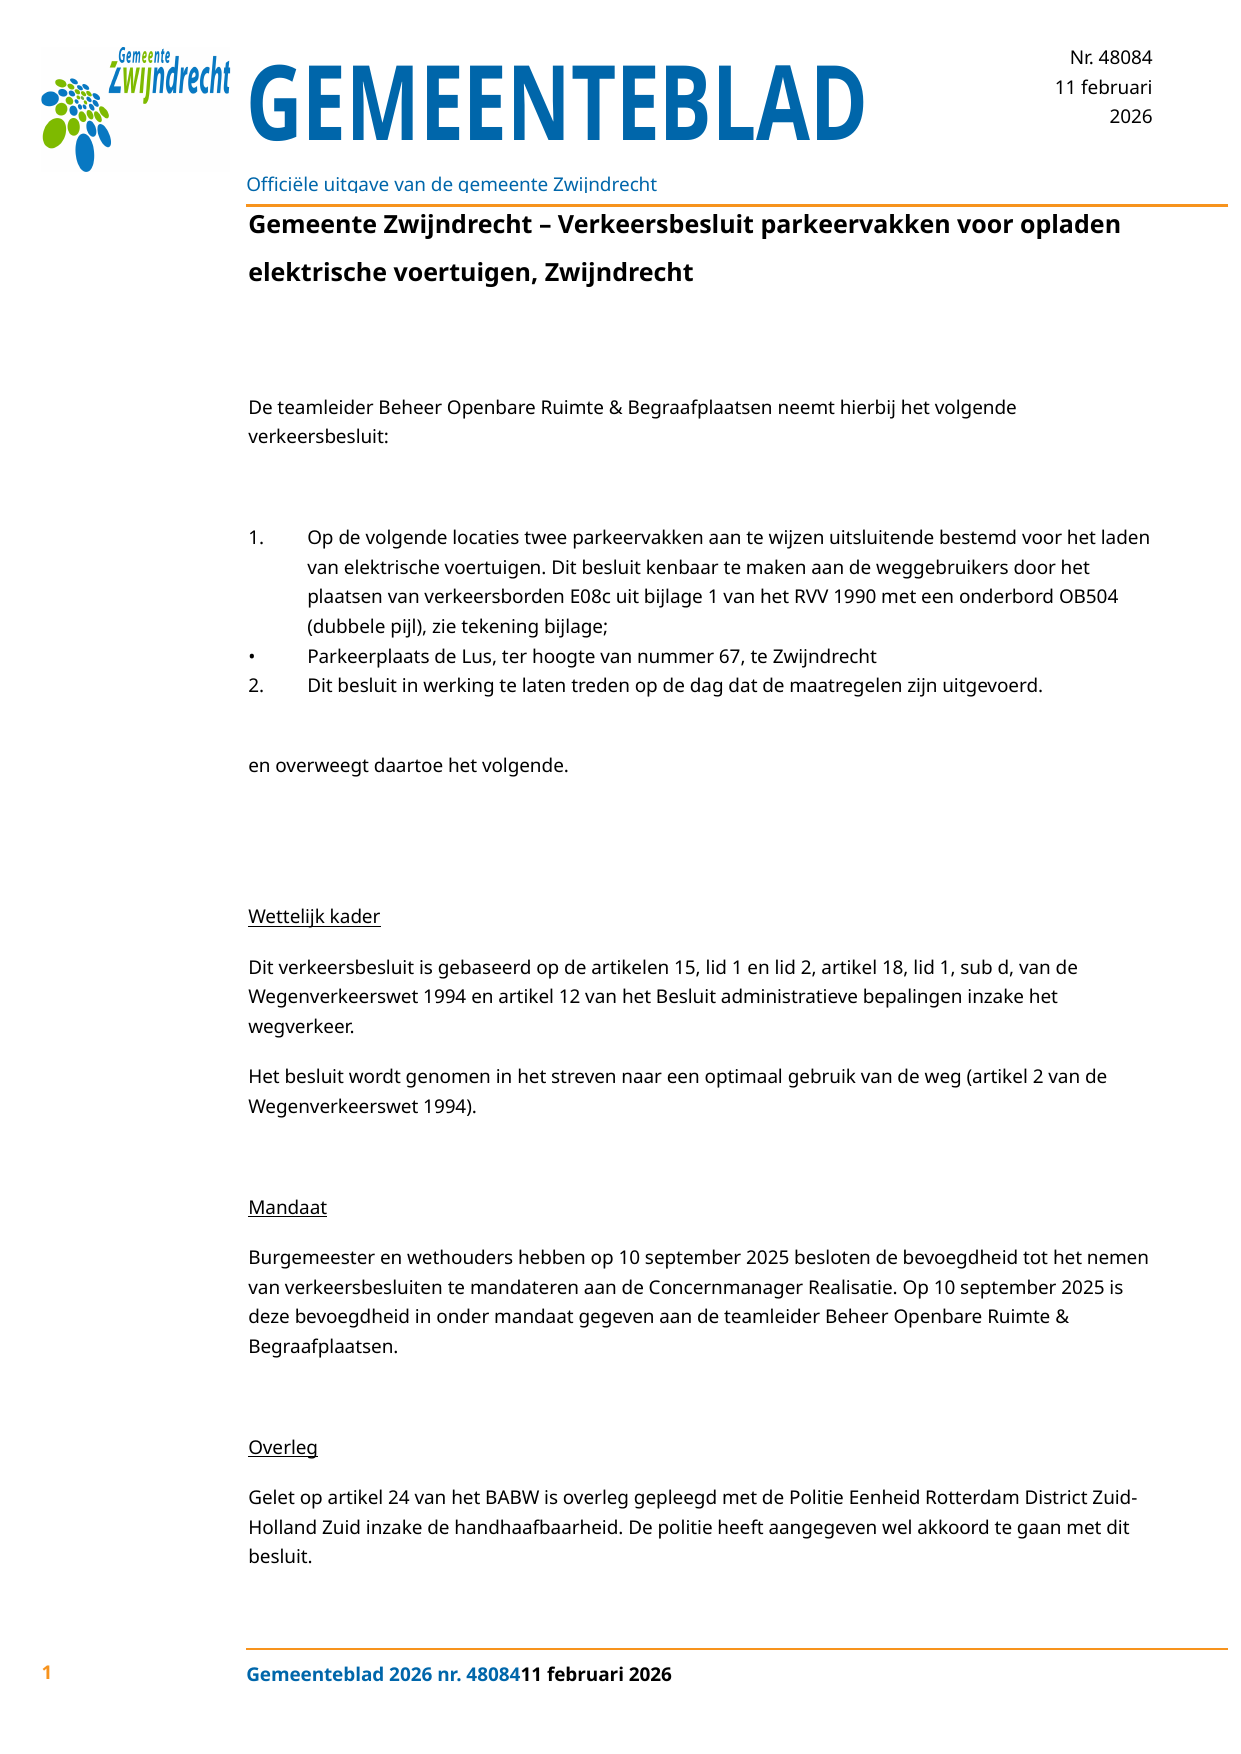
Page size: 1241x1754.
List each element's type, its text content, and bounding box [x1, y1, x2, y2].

text Het besluit wordt genomen in het streven naar een optimaal gebruik van de weg (artikel 2 van de Wegenverkeerswet 1994). [248, 1064, 1152, 1119]
text Overleg [248, 1434, 1152, 1460]
list Dit besluit in werking te laten treden op de dag dat de maatregelen zijn uitgevoerd. [248, 672, 1152, 698]
text Mandaat [248, 1194, 1152, 1220]
picture [41, 47, 231, 172]
text Burgemeester en wethouders hebben op 10 september 2025 besloten de bevoegdheid tot het nemen van verkeersbesluiten te mandateren aan de Concernmanager Realisatie. Op 10 september 2025 is deze bevoegdheid in onder mandaat gegeven aan de teamleider Beheer Openbare Ruimte & Begraafplaatsen. [248, 1244, 1152, 1359]
text De teamleider Beheer Openbare Ruimte & Begraafplaatsen neemt hierbij het volgende verkeersbesluit: [248, 394, 1152, 449]
list Parkeerplaats de Lus, ter hoogte van nummer 67, te Zwijndrecht [248, 643, 1152, 668]
list Op de volgende locaties twee parkeervakken aan te wijzen uitsluitende bestemd voor het laden van elektrische voertuigen. Dit besluit kenbaar te maken aan de weggebruikers door het plaatsen van verkeersborden E08c uit bijlage 1 van het RVV 1990 met een onderbord OB504 (dubbele pijl), zie tekening bijlage; [248, 524, 1152, 639]
text en overweegt daartoe het volgende. [248, 752, 1152, 778]
text Gemeente Zwijndrecht – Verkeersbesluit parkeervakken voor opladen elektrische voertuigen, Zwijndrecht [248, 207, 1152, 288]
text Wettelijk kader [248, 904, 1152, 929]
text Dit verkeersbesluit is gebaseerd op de artikelen 15, lid 1 en lid 2, artikel 18, lid 1, sub d, van de Wegenverkeerswet 1994 en artikel 12 van het Besluit administratieve bepalingen inzake het wegverkeer. [248, 954, 1152, 1039]
text Gelet op artikel 24 van het BABW is overleg gepleegd met de Politie Eenheid Rotterdam District Zuid-Holland Zuid inzake de handhaafbaarheid. De politie heeft aangegeven wel akkoord te gaan met dit besluit. [248, 1484, 1152, 1569]
